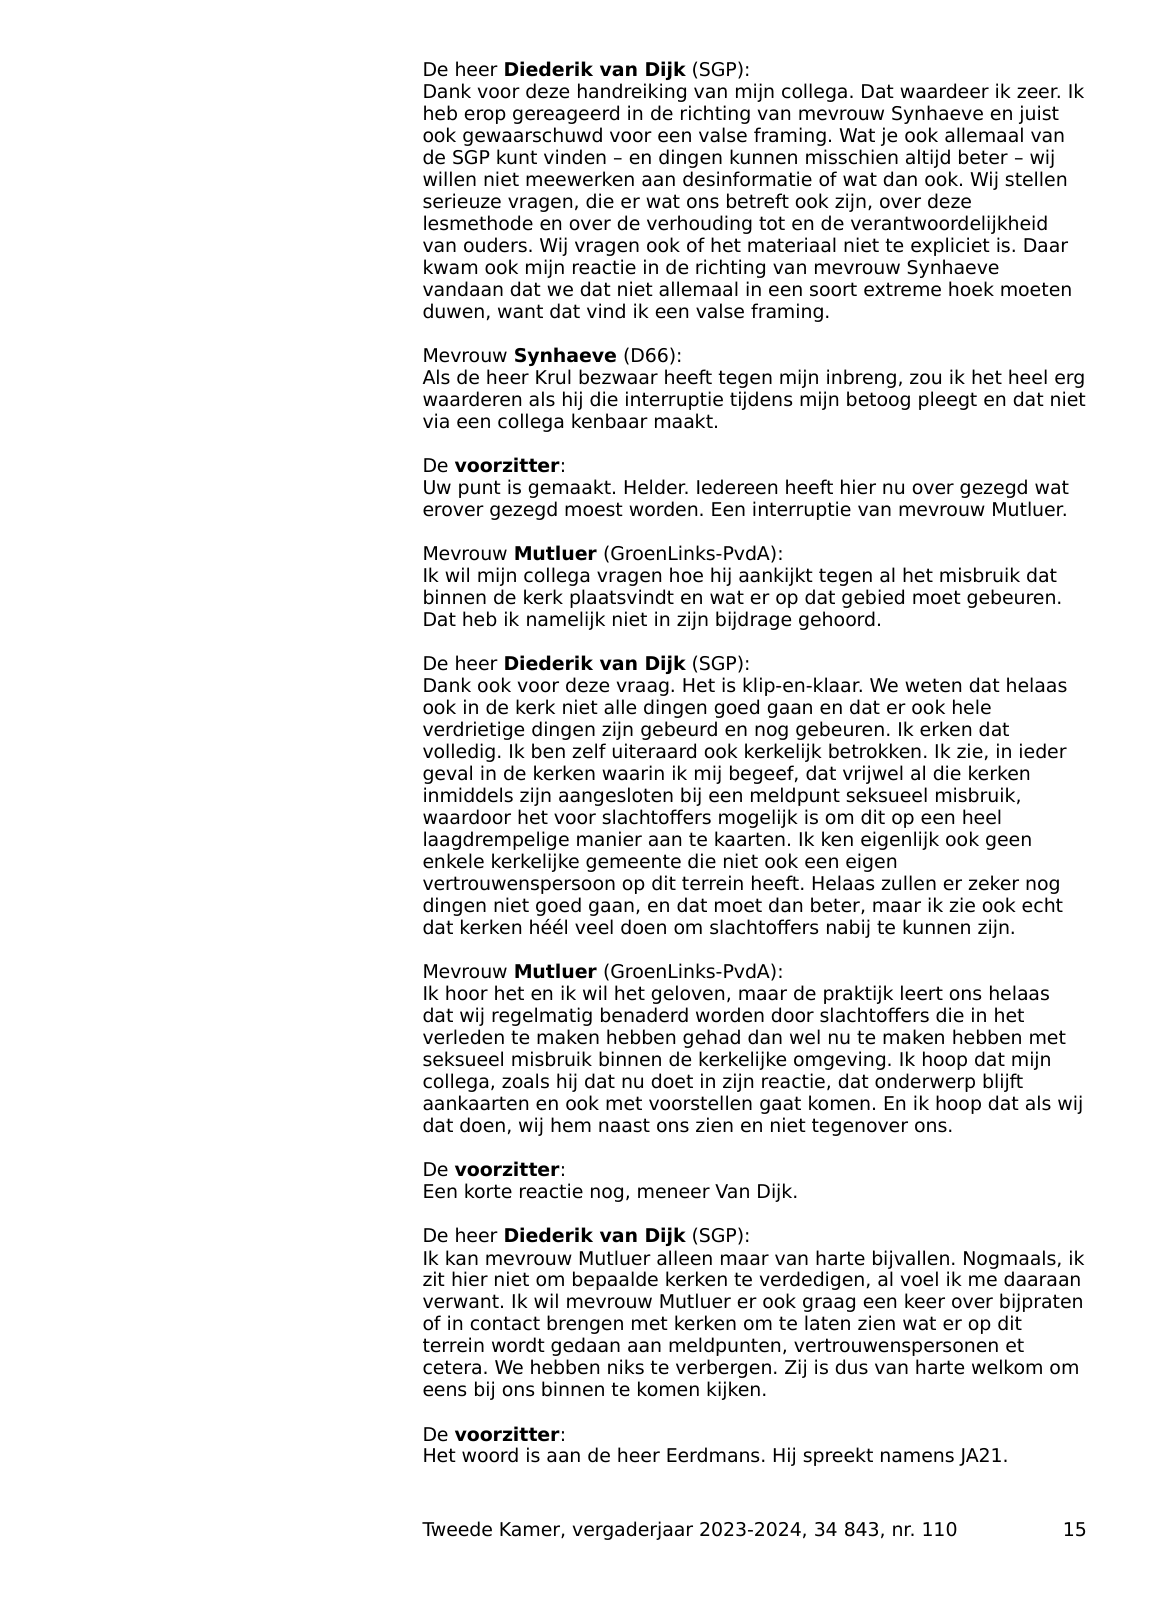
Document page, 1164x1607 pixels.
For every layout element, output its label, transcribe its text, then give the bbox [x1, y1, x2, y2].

text Als de heer Krul bezwaar heeft tegen mijn inbreng, zou ik het heel erg waarderen als hij die interruptie tijdens mijn betoog pleegt en dat niet via een collega kenbaar maakt. [422, 367, 1087, 433]
text De heer Diederik van Dijk (SGP): [422, 653, 1087, 675]
text Dank voor deze handreiking van mijn collega. Dat waardeer ik zeer. Ik heb erop gereageerd in de richting van mevrouw Synhaeve en juist ook gewaarschuwd voor een valse framing. Wat je ook allemaal van de SGP kunt vinden – en dingen kunnen misschien altijd beter – wij willen niet meewerken aan desinformatie of wat dan ook. Wij stellen serieuze vragen, die er wat ons betreft ook zijn, over deze lesmethode en over de verhouding tot en de verantwoordelijkheid van ouders. Wij vragen ook of het materiaal niet te expliciet is. Daar kwam ook mijn reactie in de richting van mevrouw Synhaeve vandaan dat we dat niet allemaal in een soort extreme hoek moeten duwen, want dat vind ik een valse framing. [422, 81, 1087, 323]
text Mevrouw Mutluer (GroenLinks-PvdA): [422, 543, 1087, 565]
text Ik wil mijn collega vragen hoe hij aankijkt tegen al het misbruik dat binnen de kerk plaatsvindt en wat er op dat gebied moet gebeuren. Dat heb ik namelijk niet in zijn bijdrage gehoord. [422, 565, 1087, 631]
text De heer Diederik van Dijk (SGP): [422, 59, 1087, 81]
text Een korte reactie nog, meneer Van Dijk. [422, 1181, 1087, 1203]
text Mevrouw Synhaeve (D66): [422, 345, 1087, 367]
text Dank ook voor deze vraag. Het is klip-en-klaar. We weten dat helaas ook in de kerk niet alle dingen goed gaan en dat er ook hele verdrietige dingen zijn gebeurd en nog gebeuren. Ik erken dat volledig. Ik ben zelf uiteraard ook kerkelijk betrokken. Ik zie, in ieder geval in de kerken waarin ik mij begeef, dat vrijwel al die kerken inmiddels zijn aangesloten bij een meldpunt seksueel misbruik, waardoor het voor slachtoffers mogelijk is om dit op een heel laagdrempelige manier aan te kaarten. Ik ken eigenlijk ook geen enkele kerkelijke gemeente die niet ook een eigen vertrouwenspersoon op dit terrein heeft. Helaas zullen er zeker nog dingen niet goed gaan, en dat moet dan beter, maar ik zie ook echt dat kerken héél veel doen om slachtoffers nabij te kunnen zijn. [422, 675, 1087, 939]
text Uw punt is gemaakt. Helder. Iedereen heeft hier nu over gezegd wat erover gezegd moest worden. Een interruptie van mevrouw Mutluer. [422, 477, 1087, 521]
text De heer Diederik van Dijk (SGP): [422, 1225, 1087, 1247]
text De voorzitter: [422, 455, 1087, 477]
text De voorzitter: [422, 1423, 1087, 1445]
text Mevrouw Mutluer (GroenLinks-PvdA): [422, 961, 1087, 983]
text Ik hoor het en ik wil het geloven, maar de praktijk leert ons helaas dat wij regelmatig benaderd worden door slachtoffers die in het verleden te maken hebben gehad dan wel nu te maken hebben met seksueel misbruik binnen de kerkelijke omgeving. Ik hoop dat mijn collega, zoals hij dat nu doet in zijn reactie, dat onderwerp blijft aankaarten en ook met voorstellen gaat komen. En ik hoop dat als wij dat doen, wij hem naast ons zien en niet tegenover ons. [422, 983, 1087, 1137]
text De voorzitter: [422, 1159, 1087, 1181]
text Het woord is aan de heer Eerdmans. Hij spreekt namens JA21. [422, 1445, 1087, 1467]
text Ik kan mevrouw Mutluer alleen maar van harte bijvallen. Nogmaals, ik zit hier niet om bepaalde kerken te verdedigen, al voel ik me daaraan verwant. Ik wil mevrouw Mutluer er ook graag een keer over bijpraten of in contact brengen met kerken om te laten zien wat er op dit terrein wordt gedaan aan meldpunten, vertrouwenspersonen et cetera. We hebben niks te verbergen. Zij is dus van harte welkom om eens bij ons binnen te komen kijken. [422, 1247, 1087, 1401]
